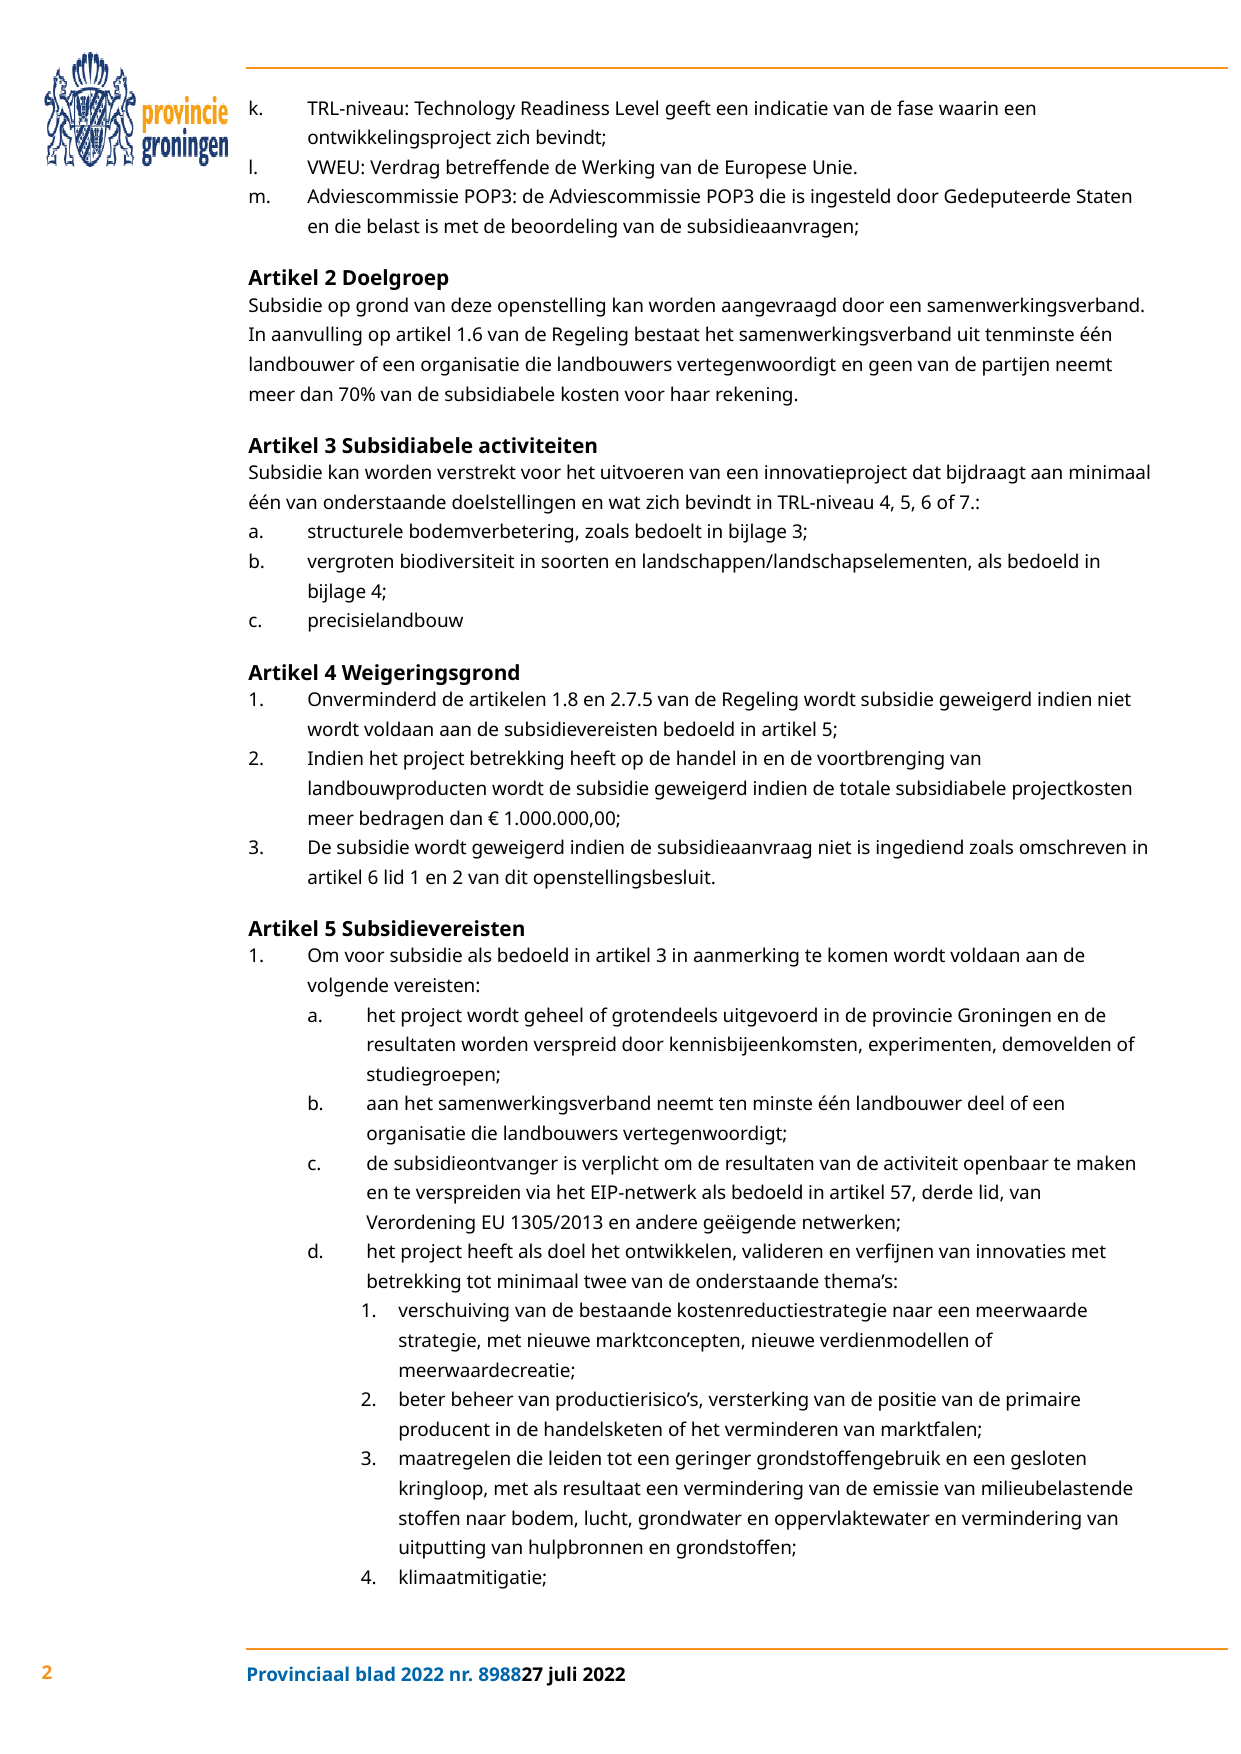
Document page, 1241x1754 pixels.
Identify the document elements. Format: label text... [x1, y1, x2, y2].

list het project heeft als doel het ontwikkelen, valideren en verfijnen van innovaties met betrekking tot minimaal twee van de onderstaande thema’s: [307, 1238, 1152, 1294]
list VWEU: Verdrag betreffende de Werking van de Europese Unie. [248, 154, 1152, 180]
list verschuiving van de bestaande kostenreductiestrategie naar een meerwaarde strategie, met nieuwe marktconcepten, nieuwe verdienmodellen of meerwaardecreatie; [361, 1298, 1152, 1383]
text Artikel 3 Subsidiabele activiteiten [248, 431, 1152, 459]
list beter beheer van productierisico’s, versterking van de positie van de primaire producent in de handelsketen of het verminderen van marktfalen; [361, 1386, 1152, 1442]
list maatregelen die leiden tot een geringer grondstoffengebruik en een gesloten kringloop, met als resultaat een vermindering van de emissie van milieubelastende stoffen naar bodem, lucht, grondwater en oppervlaktewater en vermindering van uitputting van hulpbronnen en grondstoffen; [361, 1446, 1152, 1560]
list TRL-niveau: Technology Readiness Level geeft een indicatie van de fase waarin een ontwikkelingsproject zich bevindt; [248, 95, 1152, 150]
list het project wordt geheel of grotendeels uitgevoerd in de provincie Groningen en de resultaten worden verspreid door kennisbijeenkomsten, experimenten, demovelden of studiegroepen; [307, 1002, 1152, 1087]
list de subsidieontvanger is verplicht om de resultaten van de activiteit openbaar te maken en te verspreiden via het EIP-netwerk als bedoeld in artikel 57, derde lid, van Verordening EU 1305/2013 en andere geëigende netwerken; [307, 1150, 1152, 1235]
list Onverminderd de artikelen 1.8 en 2.7.5 van de Regeling wordt subsidie geweigerd indien niet wordt voldaan aan de subsidievereisten bedoeld in artikel 5; [248, 686, 1152, 742]
text Artikel 5 Subsidievereisten [248, 914, 1152, 943]
list structurele bodemverbetering, zoals bedoelt in bijlage 3; [248, 519, 1152, 544]
list vergroten biodiversiteit in soorten en landschappen/landschapselementen, als bedoeld in bijlage 4; [248, 548, 1152, 604]
list Adviescommissie POP3: de Adviescommissie POP3 die is ingesteld door Gedeputeerde Staten en die belast is met de beoordeling van de subsidieaanvragen; [248, 183, 1152, 239]
text Subsidie kan worden verstrekt voor het uitvoeren van een innovatieproject dat bijdraagt aan minimaal één van onderstaande doelstellingen en wat zich bevindt in TRL-niveau 4, 5, 6 of 7.: [248, 459, 1152, 515]
text Artikel 4 Weigeringsgrond [248, 658, 1152, 686]
list aan het samenwerkingsverband neemt ten minste één landbouwer deel of een organisatie die landbouwers vertegenwoordigt; [307, 1091, 1152, 1146]
list De subsidie wordt geweigerd indien de subsidieaanvraag niet is ingediend zoals omschreven in artikel 6 lid 1 en 2 van dit openstellingsbesluit. [248, 834, 1152, 889]
list klimaatmitigatie; [361, 1564, 1152, 1590]
list precisielandbouw [248, 607, 1152, 633]
list Indien het project betrekking heeft op de handel in en de voortbrenging van landbouwproducten wordt de subsidie geweigerd indien de totale subsidiabele projectkosten meer bedragen dan € 1.000.000,00; [248, 746, 1152, 830]
text Artikel 2 Doelgroep [248, 263, 1152, 292]
list Om voor subsidie als bedoeld in artikel 3 in aanmerking te komen wordt voldaan aan de volgende vereisten: [248, 943, 1152, 998]
picture [41, 47, 231, 172]
text Subsidie op grond van deze openstelling kan worden aangevraagd door een samenwerkingsverband. In aanvulling op artikel 1.6 van de Regeling bestaat het samenwerkingsverband uit tenminste één landbouwer of een organisatie die landbouwers vertegenwoordigt en geen van de partijen neemt meer dan 70% van de subsidiabele kosten voor haar rekening. [248, 292, 1152, 406]
